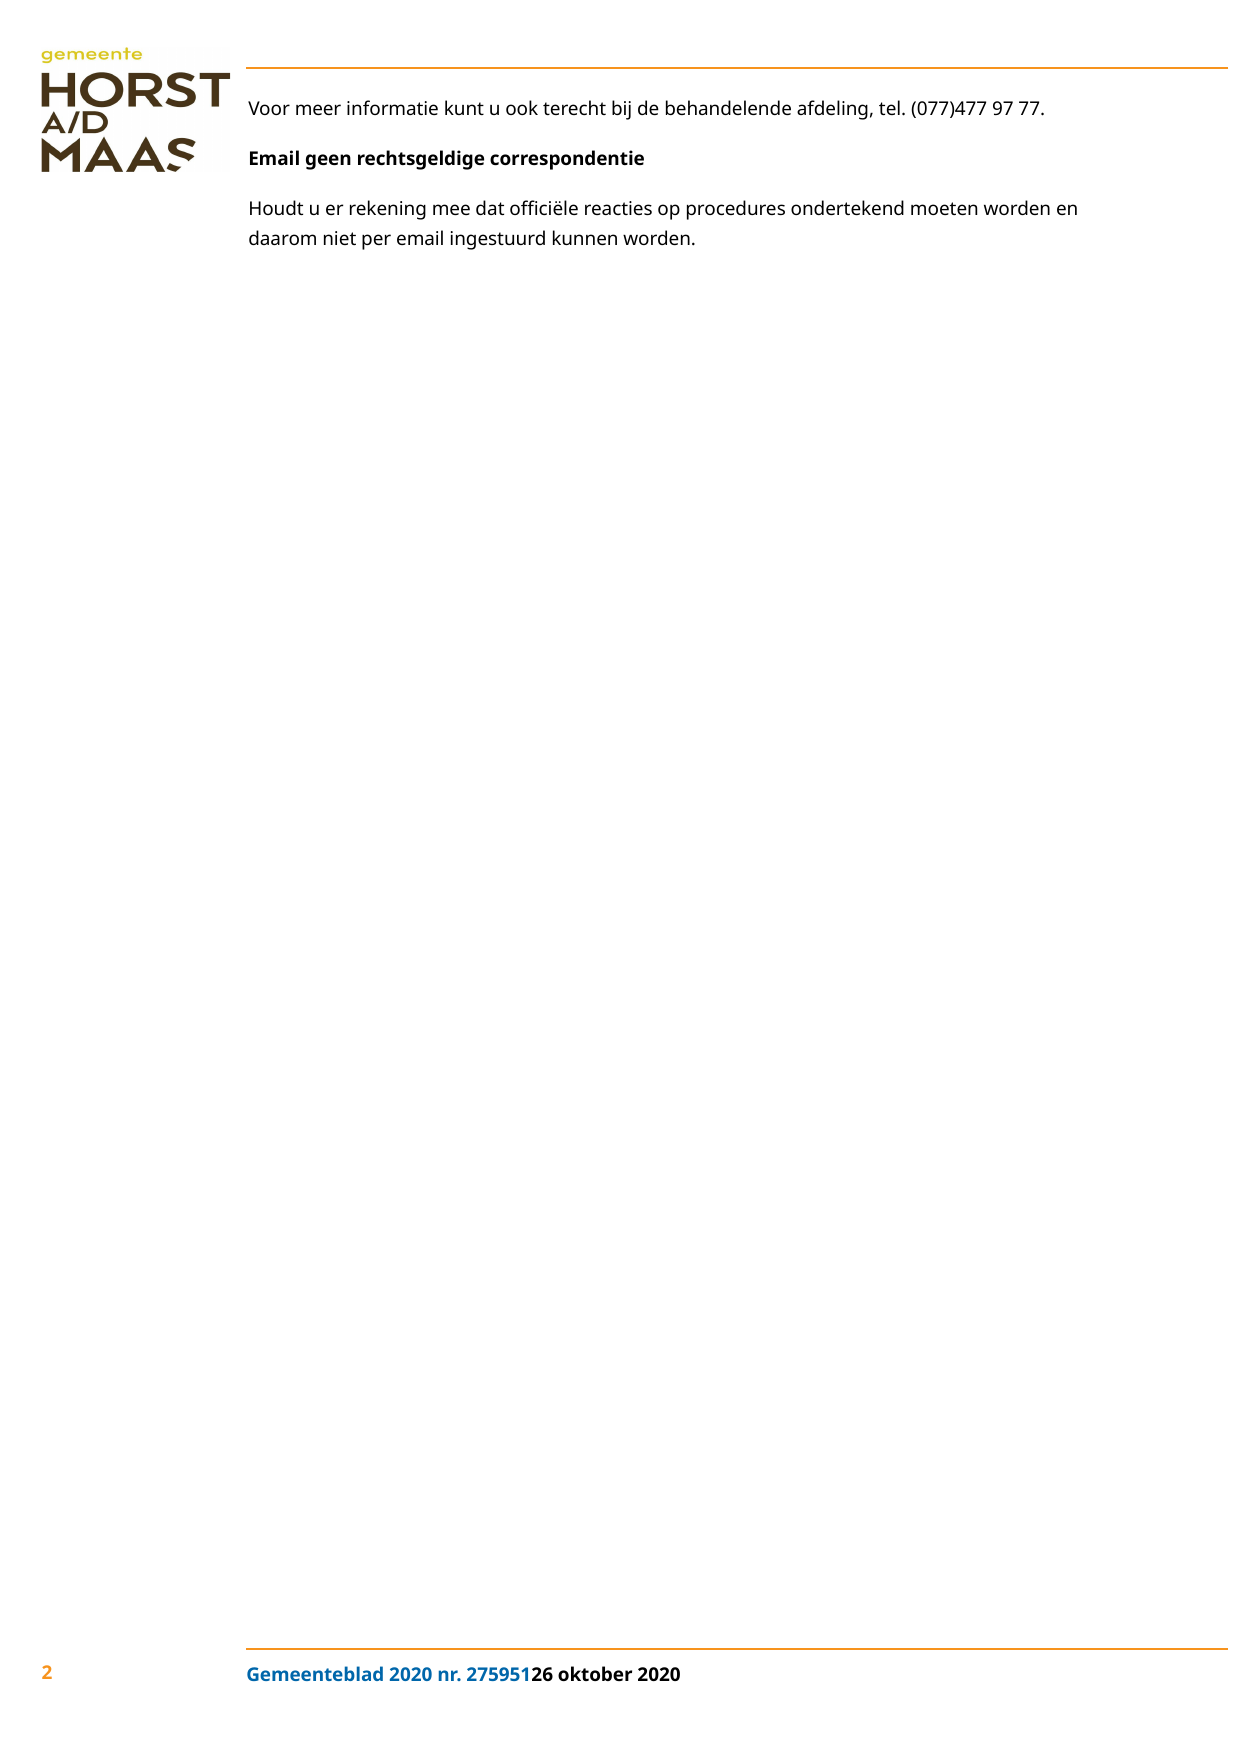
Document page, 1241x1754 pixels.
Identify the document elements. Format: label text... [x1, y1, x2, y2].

text Email geen rechtsgeldige correspondentie [248, 145, 1152, 171]
text Houdt u er rekening mee dat officiële reacties op procedures ondertekend moeten worden en daarom niet per email ingestuurd kunnen worden. [248, 196, 1152, 251]
picture [41, 47, 231, 172]
text Voor meer informatie kunt u ook terecht bij de behandelende afdeling, tel. (077)477 97 77. [248, 95, 1152, 121]
